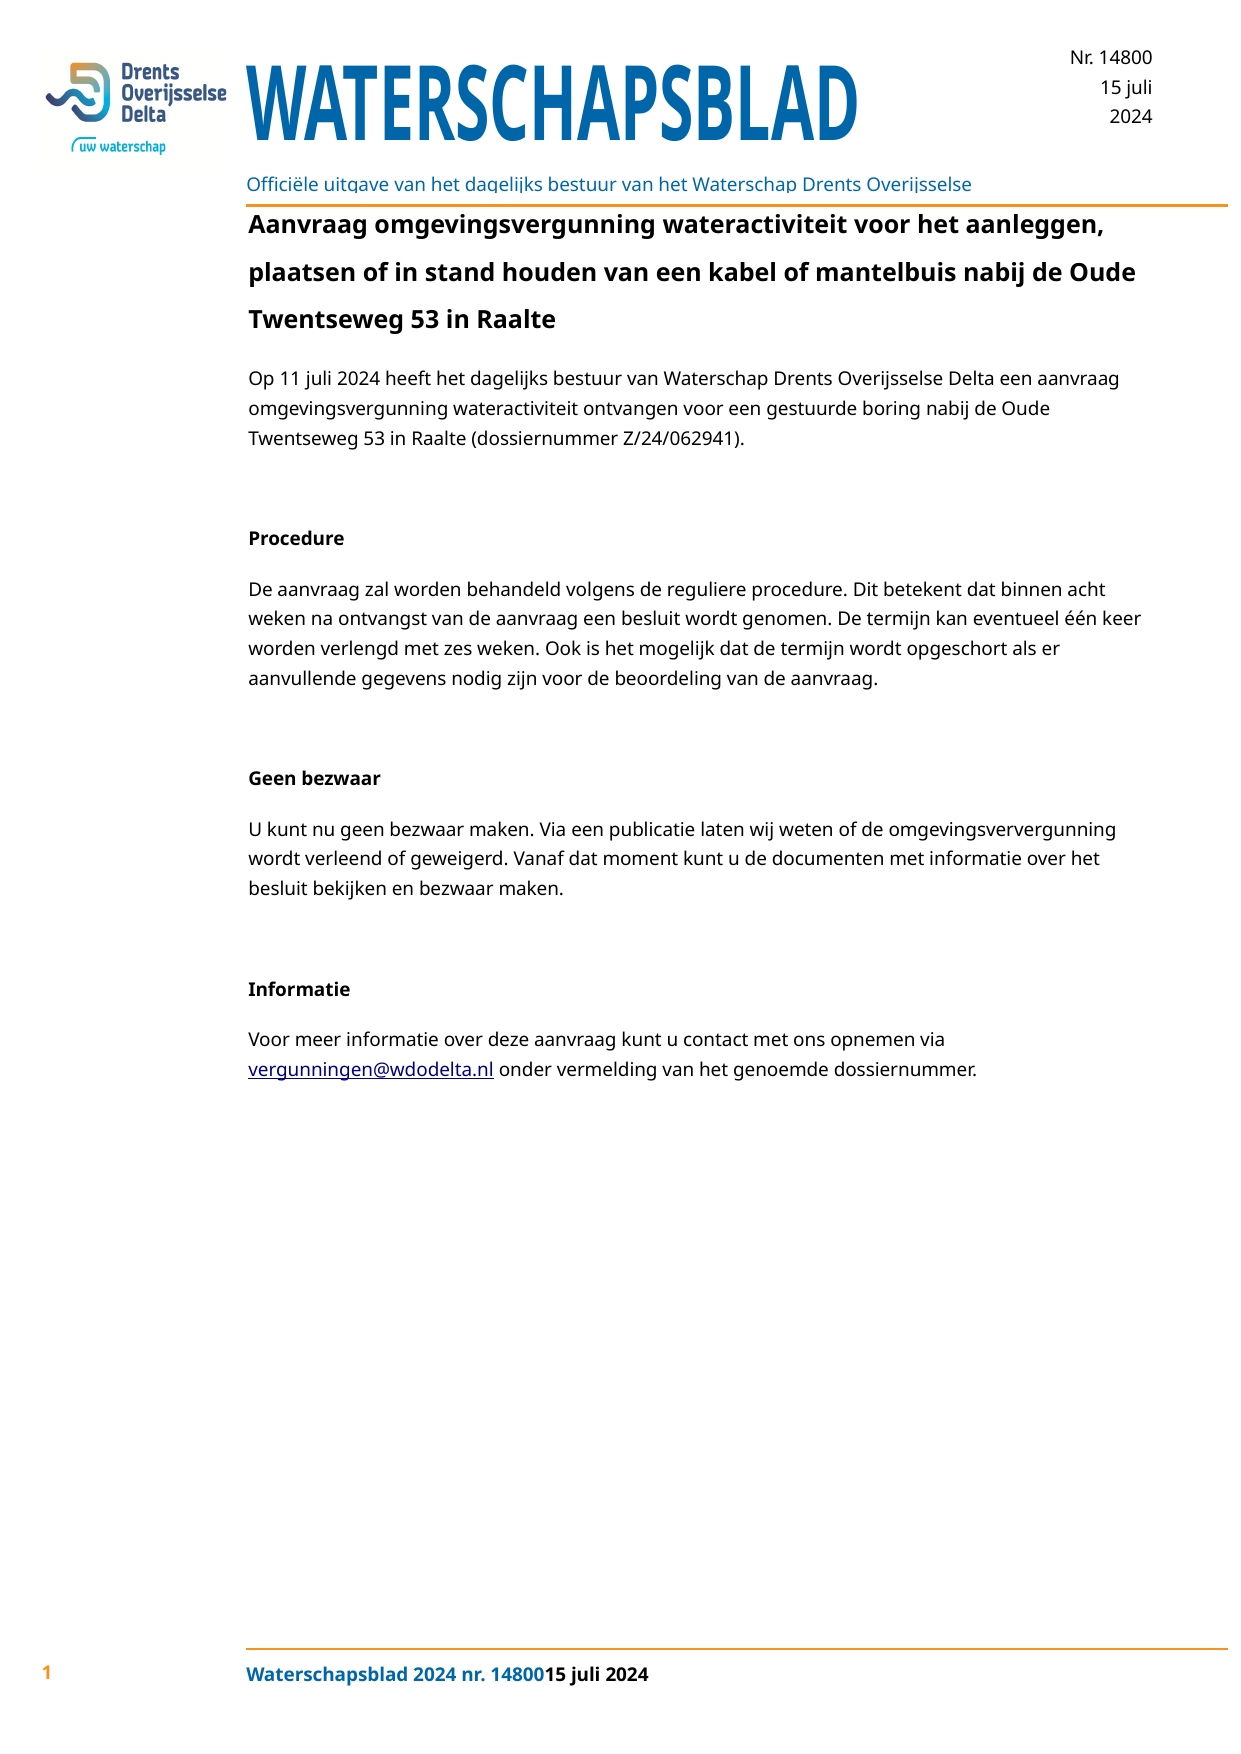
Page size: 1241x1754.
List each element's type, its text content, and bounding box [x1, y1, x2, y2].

text Aanvraag omgevingsvergunning wateractiviteit voor het aanleggen, plaatsen of in stand houden van een kabel of mantelbuis nabij de Oude Twentseweg 53 in Raalte [248, 207, 1152, 336]
text Voor meer informatie over deze aanvraag kunt u contact met ons opnemen via vergunningen@wdodelta.nl onder vermelding van het genoemde dossiernummer. [248, 1026, 1152, 1082]
text Procedure [248, 526, 1152, 551]
text U kunt nu geen bezwaar maken. Via een publicatie laten wij weten of de omgevingsververgunning wordt verleend of geweigerd. Vanaf dat moment kunt u de documenten met informatie over het besluit bekijken en bezwaar maken. [248, 816, 1152, 901]
text De aanvraag zal worden behandeld volgens de reguliere procedure. Dit betekent dat binnen acht weken na ontvangst van de aanvraag een besluit wordt genomen. De termijn kan eventueel één keer worden verlengd met zes weken. Ook is het mogelijk dat de termijn wordt opgeschort als er aanvullende gegevens nodig zijn voor de beoordeling van de aanvraag. [248, 576, 1152, 690]
text Informatie [248, 976, 1152, 1002]
text Op 11 juli 2024 heeft het dagelijks bestuur van Waterschap Drents Overijsselse Delta een aanvraag omgevingsvergunning wateractiviteit ontvangen voor een gestuurde boring nabij de Oude Twentseweg 53 in Raalte (dossiernummer Z/24/062941). [248, 366, 1152, 450]
picture [41, 47, 231, 172]
text Geen bezwaar [248, 766, 1152, 791]
